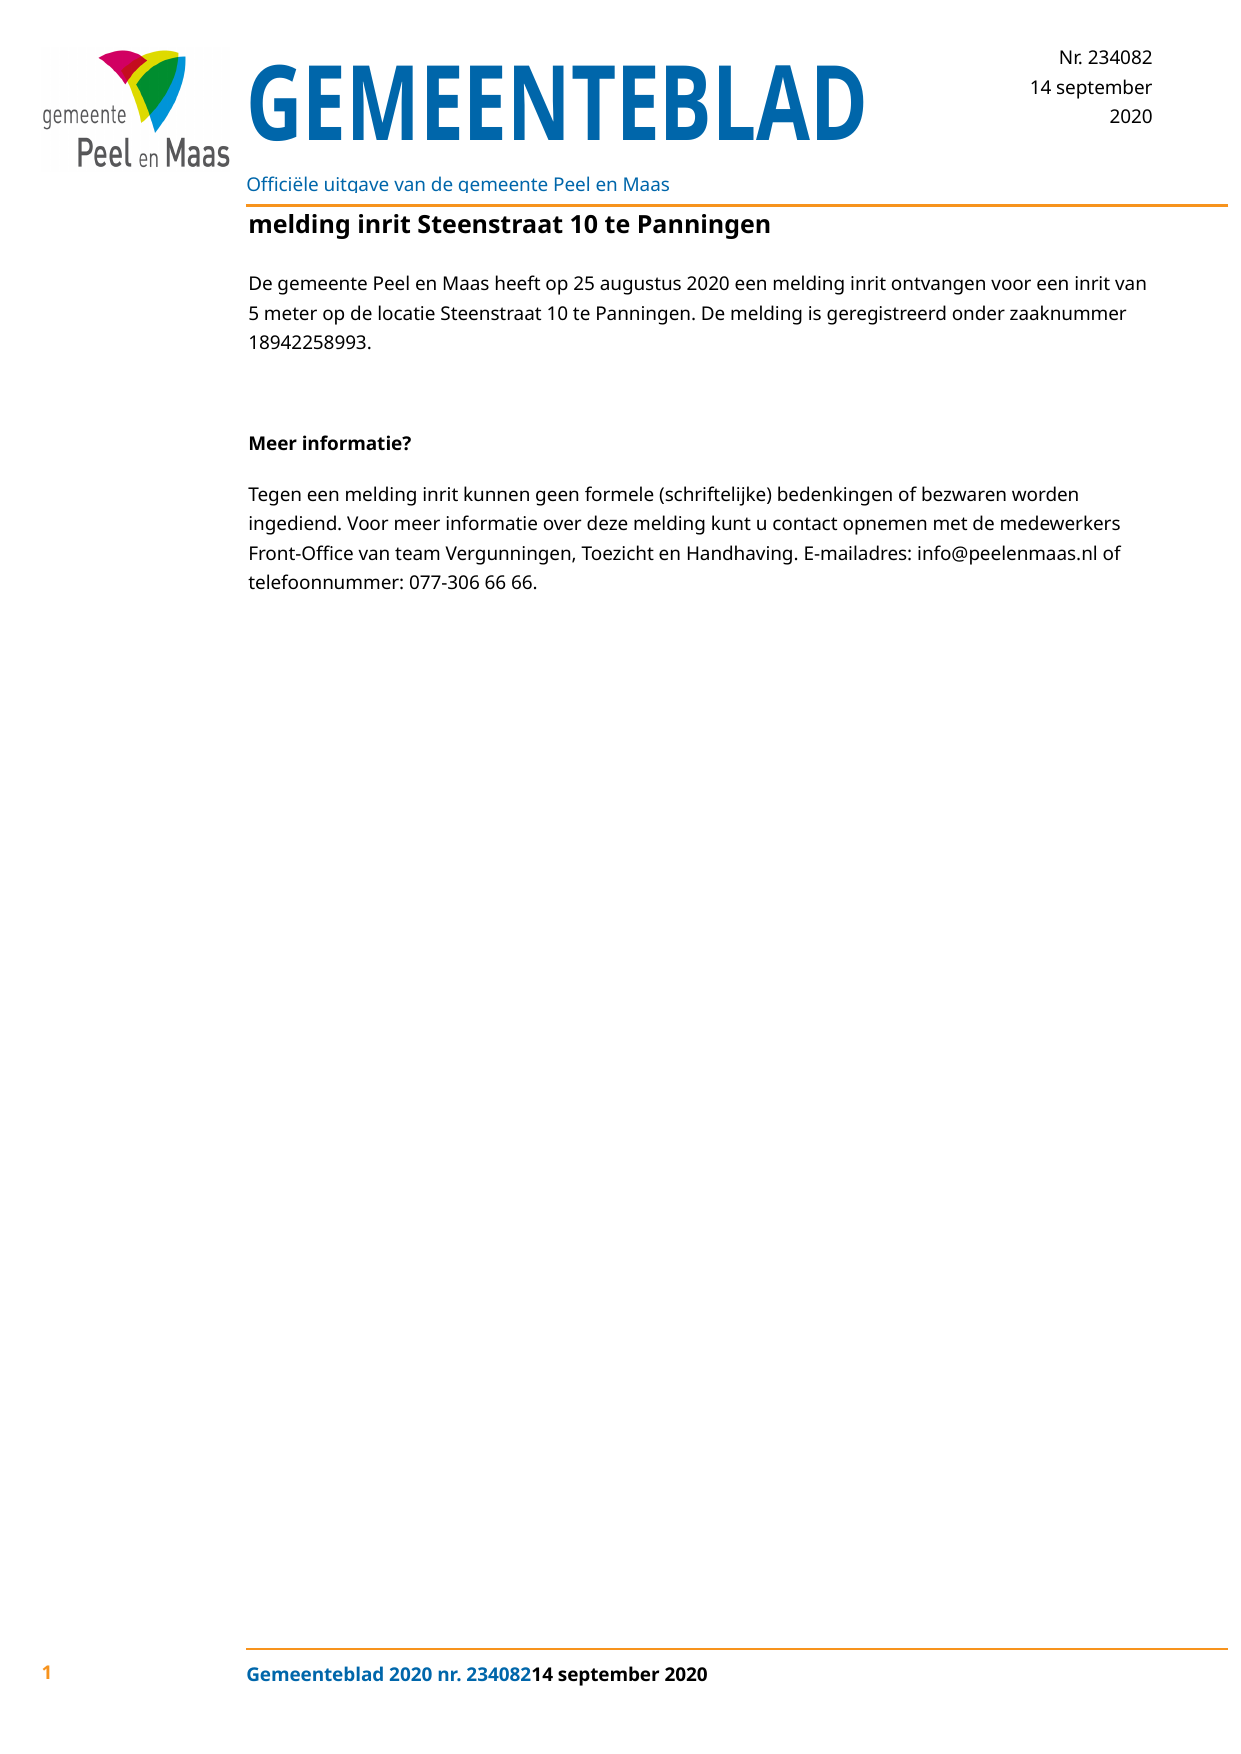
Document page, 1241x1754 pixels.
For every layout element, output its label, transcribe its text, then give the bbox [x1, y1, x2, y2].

text melding inrit Steenstraat 10 te Panningen [248, 207, 1152, 241]
text De gemeente Peel en Maas heeft op 25 augustus 2020 een melding inrit ontvangen voor een inrit van 5 meter op de locatie Steenstraat 10 te Panningen. De melding is geregistreerd onder zaaknummer 18942258993. [248, 270, 1152, 355]
picture [41, 47, 231, 172]
text Tegen een melding inrit kunnen geen formele (schriftelijke) bedenkingen of bezwaren worden ingediend. Voor meer informatie over deze melding kunt u contact opnemen met de medewerkers Front-Office van team Vergunningen, Toezicht en Handhaving. E-mailadres: info@peelenmaas.nl of telefoonnummer: 077-306 66 66. [248, 481, 1152, 595]
text Meer informatie? [248, 430, 1152, 456]
